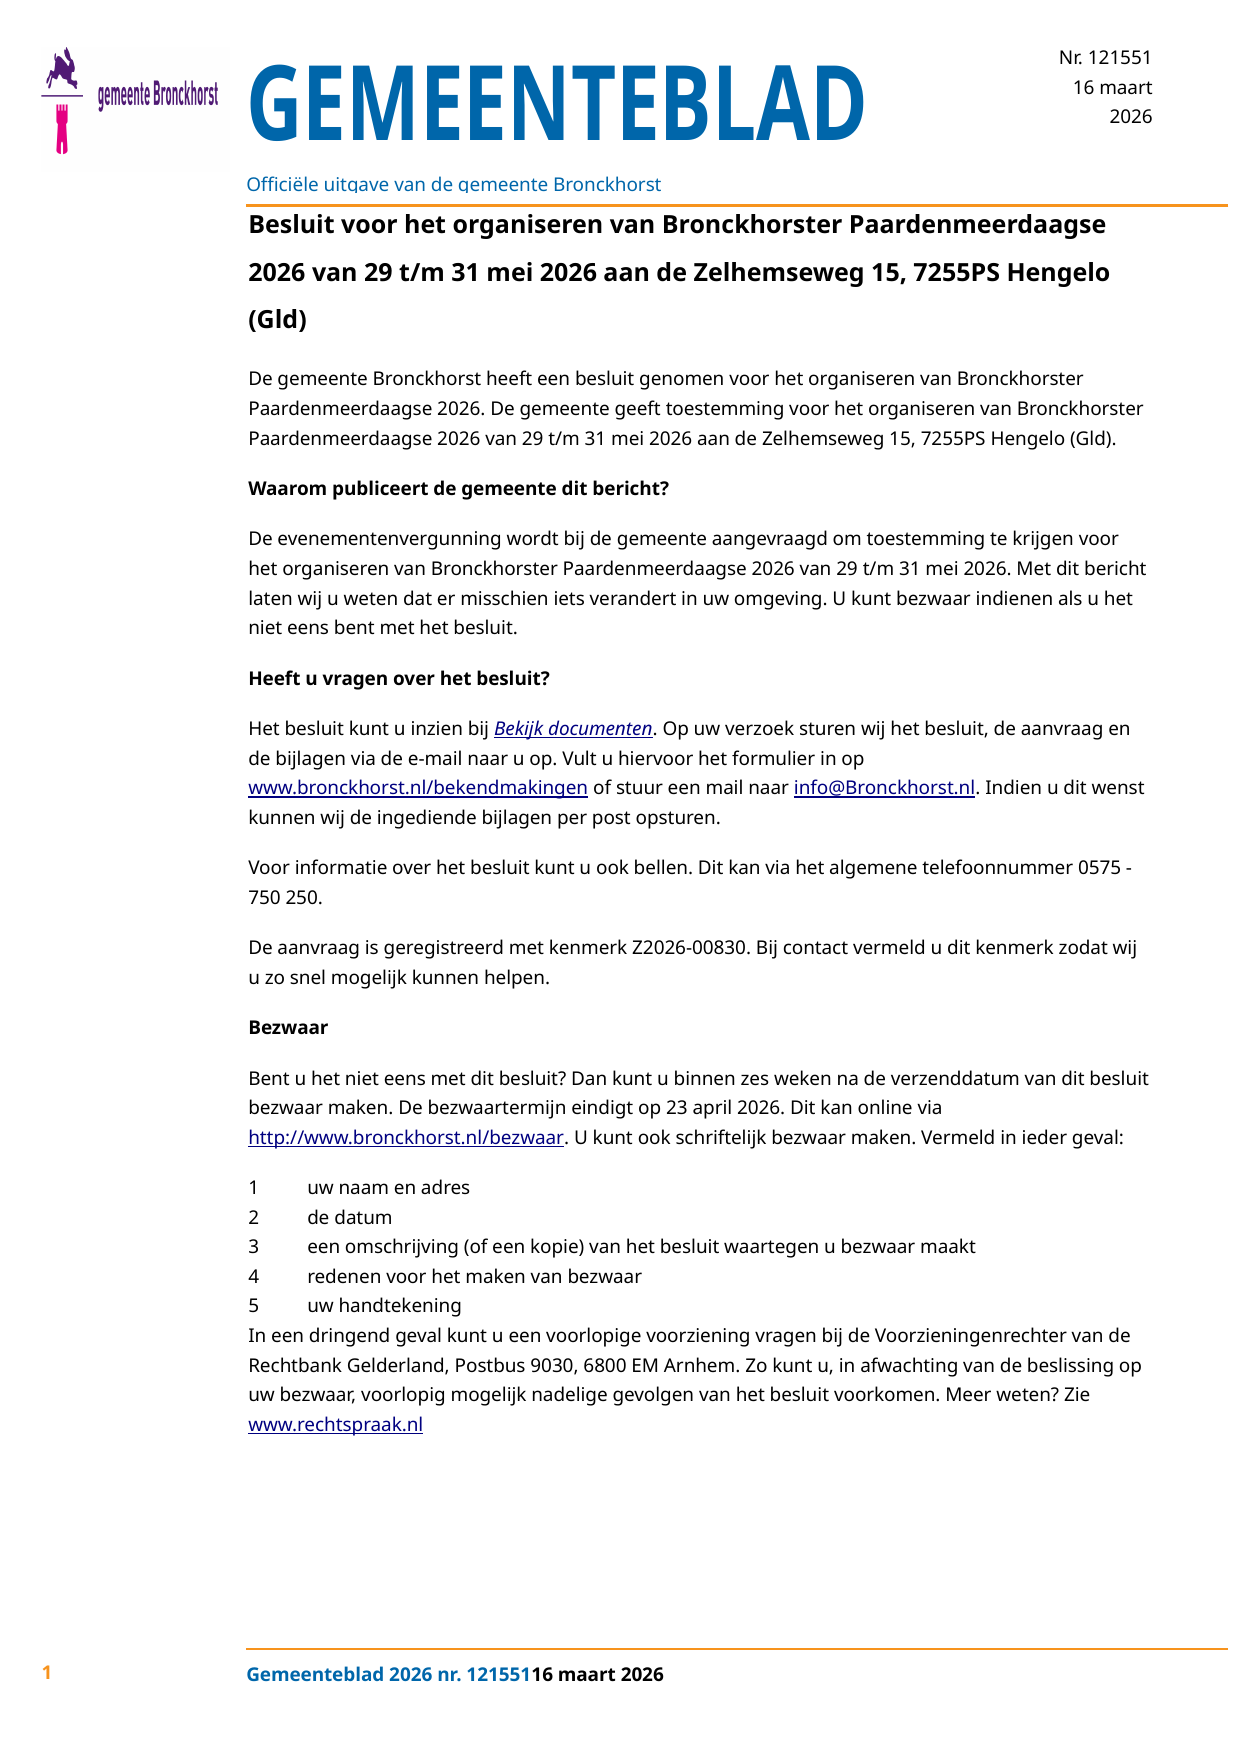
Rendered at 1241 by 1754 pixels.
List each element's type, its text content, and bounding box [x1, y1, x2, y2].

list uw naam en adres [248, 1174, 1152, 1200]
list uw handtekening [248, 1293, 1152, 1318]
text Besluit voor het organiseren van Bronckhorster Paardenmeerdaagse 2026 van 29 t/m 31 mei 2026 aan de Zelhemseweg 15, 7255PS Hengelo (Gld) [248, 207, 1152, 336]
list redenen voor het maken van bezwaar [248, 1263, 1152, 1289]
text De evenementenvergunning wordt bij de gemeente aangevraagd om toestemming te krijgen voor het organiseren van Bronckhorster Paardenmeerdaagse 2026 van 29 t/m 31 mei 2026. Met dit bericht laten wij u weten dat er misschien iets verandert in uw omgeving. U kunt bezwaar indienen als u het niet eens bent met het besluit. [248, 526, 1152, 640]
text Waarom publiceert de gemeente dit bericht? [248, 475, 1152, 501]
text Voor informatie over het besluit kunt u ook bellen. Dit kan via het algemene telefoonnummer 0575 - 750 250. [248, 854, 1152, 909]
text De gemeente Bronckhorst heeft een besluit genomen voor het organiseren van Bronckhorster Paardenmeerdaagse 2026. De gemeente geeft toestemming voor het organiseren van Bronckhorster Paardenmeerdaagse 2026 van 29 t/m 31 mei 2026 aan de Zelhemseweg 15, 7255PS Hengelo (Gld). [248, 366, 1152, 450]
picture [41, 47, 231, 172]
text In een dringend geval kunt u een voorlopige voorziening vragen bij de Voorzieningenrechter van de Rechtbank Gelderland, Postbus 9030, 6800 EM Arnhem. Zo kunt u, in afwachting van de beslissing op uw bezwaar, voorlopig mogelijk nadelige gevolgen van het besluit voorkomen. Meer weten? Zie www.rechtspraak.nl [248, 1322, 1152, 1437]
text De aanvraag is geregistreerd met kenmerk Z2026-00830. Bij contact vermeld u dit kenmerk zodat wij u zo snel mogelijk kunnen helpen. [248, 934, 1152, 989]
text Bent u het niet eens met dit besluit? Dan kunt u binnen zes weken na de verzenddatum van dit besluit bezwaar maken. De bezwaartermijn eindigt op 23 april 2026. Dit kan online via http://www.bronckhorst.nl/bezwaar. U kunt ook schriftelijk bezwaar maken. Vermeld in ieder geval: [248, 1065, 1152, 1149]
list de datum [248, 1204, 1152, 1229]
text Het besluit kunt u inzien bij Bekijk documenten. Op uw verzoek sturen wij het besluit, de aanvraag en de bijlagen via de e-mail naar u op. Vult u hiervoor het formulier in op www.bronckhorst.nl/bekendmakingen of stuur een mail naar info@Bronckhorst.nl. Indien u dit wenst kunnen wij de ingediende bijlagen per post opsturen. [248, 715, 1152, 829]
text Bezwaar [248, 1014, 1152, 1040]
list een omschrijving (of een kopie) van het besluit waartegen u bezwaar maakt [248, 1233, 1152, 1259]
text Heeft u vragen over het besluit? [248, 665, 1152, 690]
